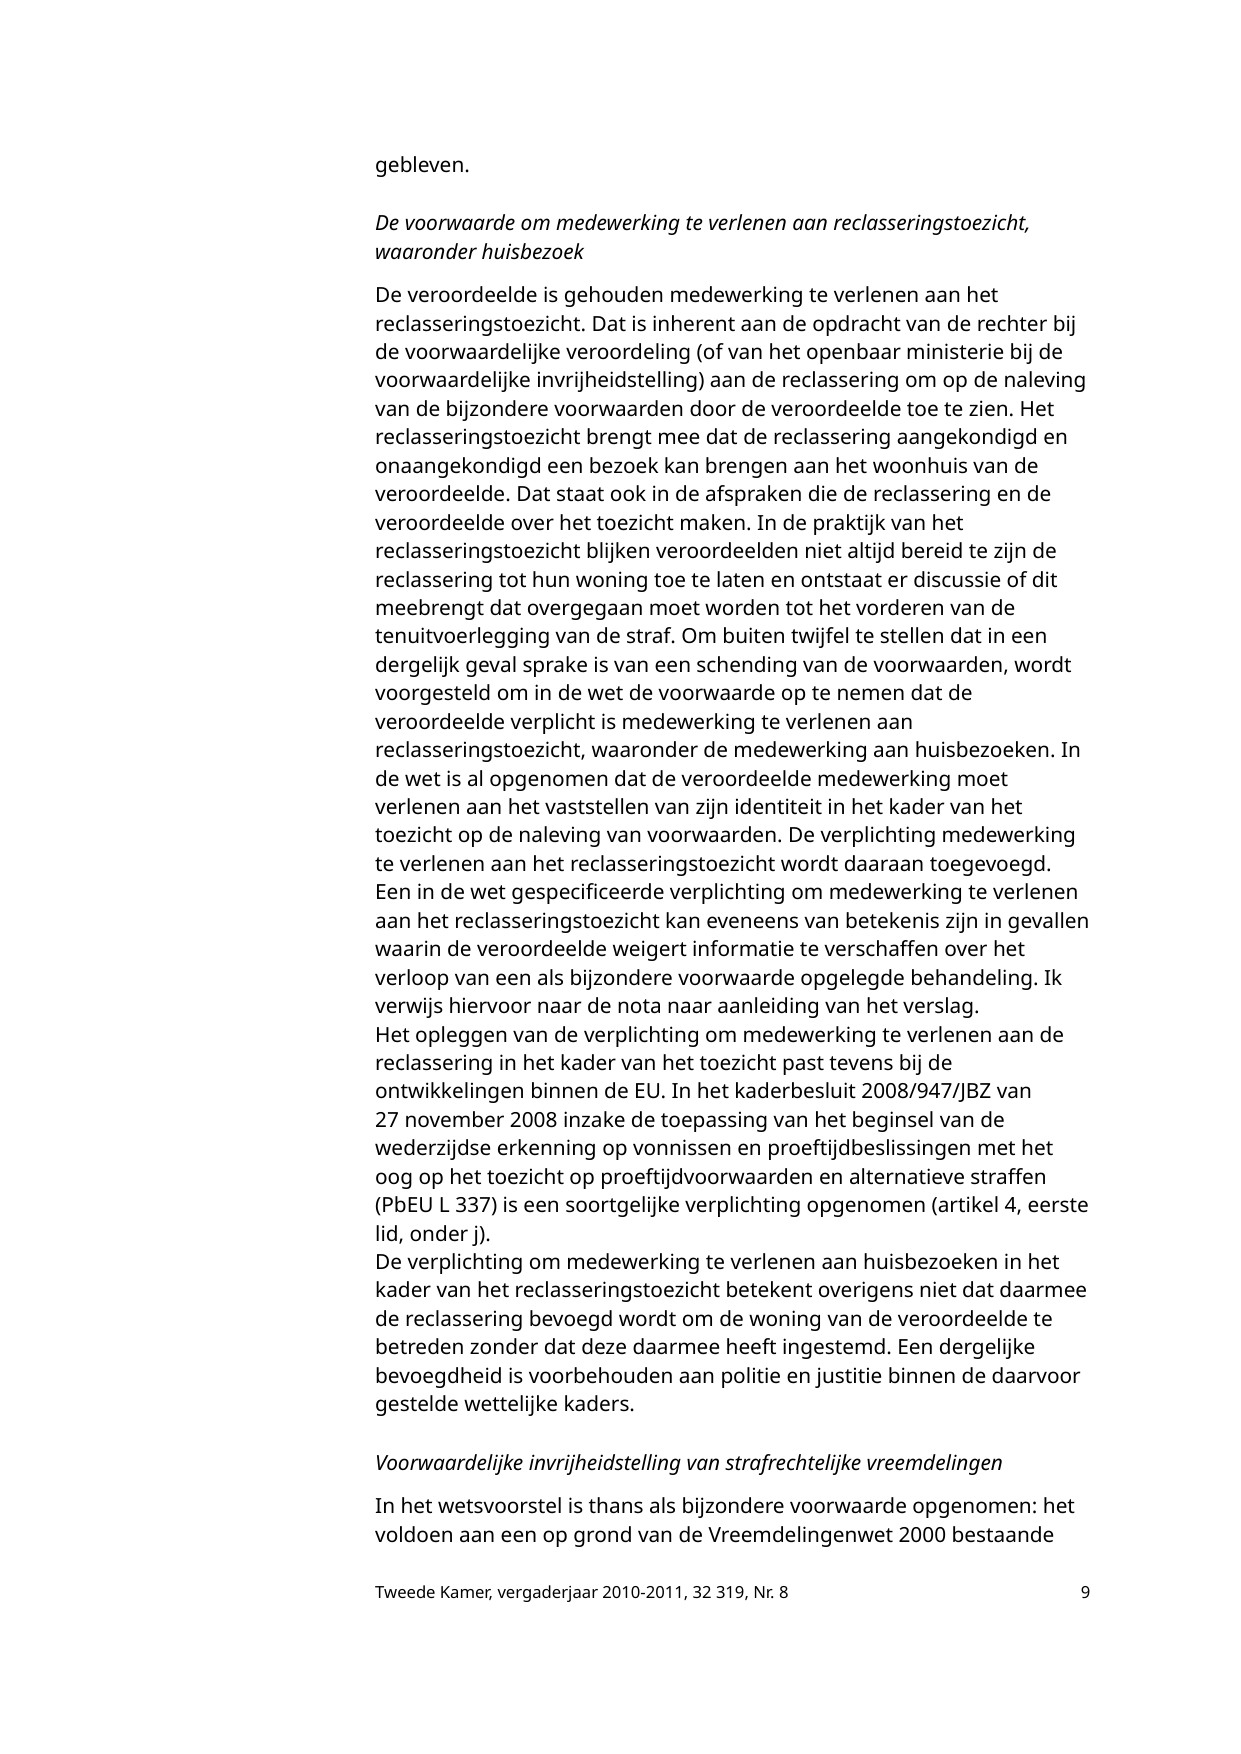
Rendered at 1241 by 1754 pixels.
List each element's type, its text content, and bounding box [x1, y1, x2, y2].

text Voorwaardelijke invrijheidstelling van strafrechtelijke vreemdelingen [375, 1448, 1090, 1476]
text De veroordeelde is gehouden medewerking te verlenen aan het reclasseringstoezicht. Dat is inherent aan de opdracht van de rechter bij de voorwaardelijke veroordeling (of van het openbaar ministerie bij de voorwaardelijke invrijheidstelling) aan de reclassering om op de naleving van de bijzondere voorwaarden door de veroordeelde toe te zien. Het reclasseringstoezicht brengt mee dat de reclassering aangekondigd en onaangekondigd een bezoek kan brengen aan het woonhuis van de veroordeelde. Dat staat ook in de afspraken die de reclassering en de veroordeelde over het toezicht maken. In de praktijk van het reclasseringstoezicht blijken veroordeelden niet altijd bereid te zijn de reclassering tot hun woning toe te laten en ontstaat er discussie of dit meebrengt dat overgegaan moet worden tot het vorderen van de tenuitvoerlegging van de straf. Om buiten twijfel te stellen dat in een dergelijk geval sprake is van een schending van de voorwaarden, wordt voorgesteld om in de wet de voorwaarde op te nemen dat de veroordeelde verplicht is medewerking te verlenen aan reclasseringstoezicht, waaronder de medewerking aan huisbezoeken. In de wet is al opgenomen dat de veroordeelde medewerking moet verlenen aan het vaststellen van zijn identiteit in het kader van het toezicht op de naleving van voorwaarden. De verplichting medewerking te verlenen aan het reclasseringstoezicht wordt daaraan toegevoegd. [375, 280, 1090, 877]
text Het opleggen van de verplichting om medewerking te verlenen aan de reclassering in het kader van het toezicht past tevens bij de ontwikkelingen binnen de EU. In het kaderbesluit 2008/947/JBZ van 27 november 2008 inzake de toepassing van het beginsel van de wederzijdse erkenning op vonnissen en proeftijdbeslissingen met het oog op het toezicht op proeftijdvoorwaarden en alternatieve straffen (PbEU L 337) is een soortgelijke verplichting opgenomen (artikel 4, eerste lid, onder j). [375, 1020, 1090, 1247]
text gebleven. [375, 150, 1090, 178]
text De verplichting om medewerking te verlenen aan huisbezoeken in het kader van het reclasseringstoezicht betekent overigens niet dat daarmee de reclassering bevoegd wordt om de woning van de veroordeelde te betreden zonder dat deze daarmee heeft ingestemd. Een dergelijke bevoegdheid is voorbehouden aan politie en justitie binnen de daarvoor gestelde wettelijke kaders. [375, 1247, 1090, 1418]
text Een in de wet gespecificeerde verplichting om medewerking te verlenen aan het reclasseringstoezicht kan eveneens van betekenis zijn in gevallen waarin de veroordeelde weigert informatie te verschaffen over het verloop van een als bijzondere voorwaarde opgelegde behandeling. Ik verwijs hiervoor naar de nota naar aanleiding van het verslag. [375, 877, 1090, 1020]
text De voorwaarde om medewerking te verlenen aan reclasseringstoezicht, waaronder huisbezoek [375, 208, 1090, 265]
text In het wetsvoorstel is thans als bijzondere voorwaarde opgenomen: het voldoen aan een op grond van de Vreemdelingenwet 2000 bestaande [375, 1491, 1090, 1548]
